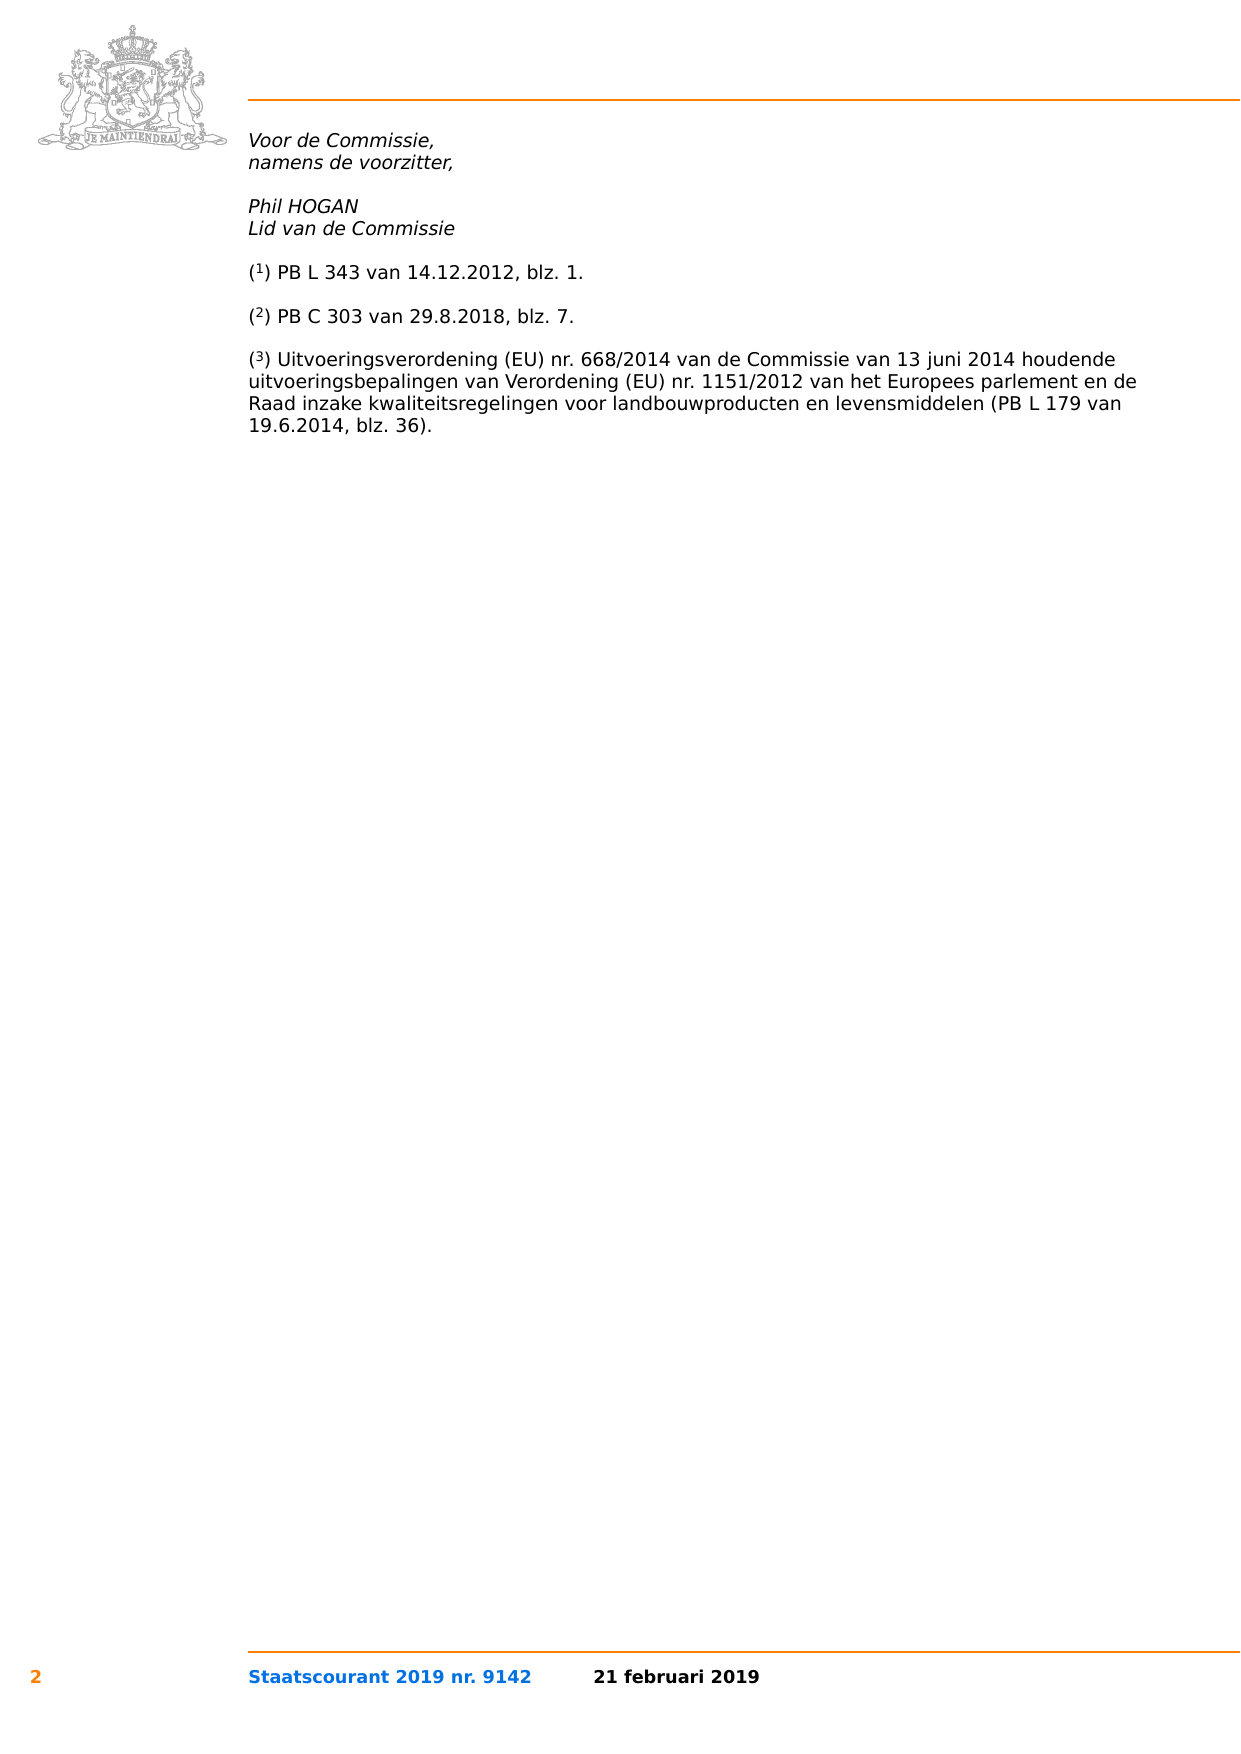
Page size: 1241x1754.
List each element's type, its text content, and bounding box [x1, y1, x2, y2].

text (2) PB C 303 van 29.8.2018, blz. 7. [248, 306, 1163, 327]
text (3) Uitvoeringsverordening (EU) nr. 668/2014 van de Commissie van 13 juni 2014 houdende uitvoeringsbepalingen van Verordening (EU) nr. 1151/2012 van het Europees parlement en de Raad inzake kwaliteitsregelingen voor landbouwproducten en levensmiddelen (PB L 179 van 19.6.2014, blz. 36). [248, 349, 1163, 437]
text (1) PB L 343 van 14.12.2012, blz. 1. [248, 262, 1163, 284]
picture [38, 25, 227, 150]
text Voor de Commissie, namens de voorzitter, Phil HOGAN Lid van de Commissie [248, 130, 1163, 240]
